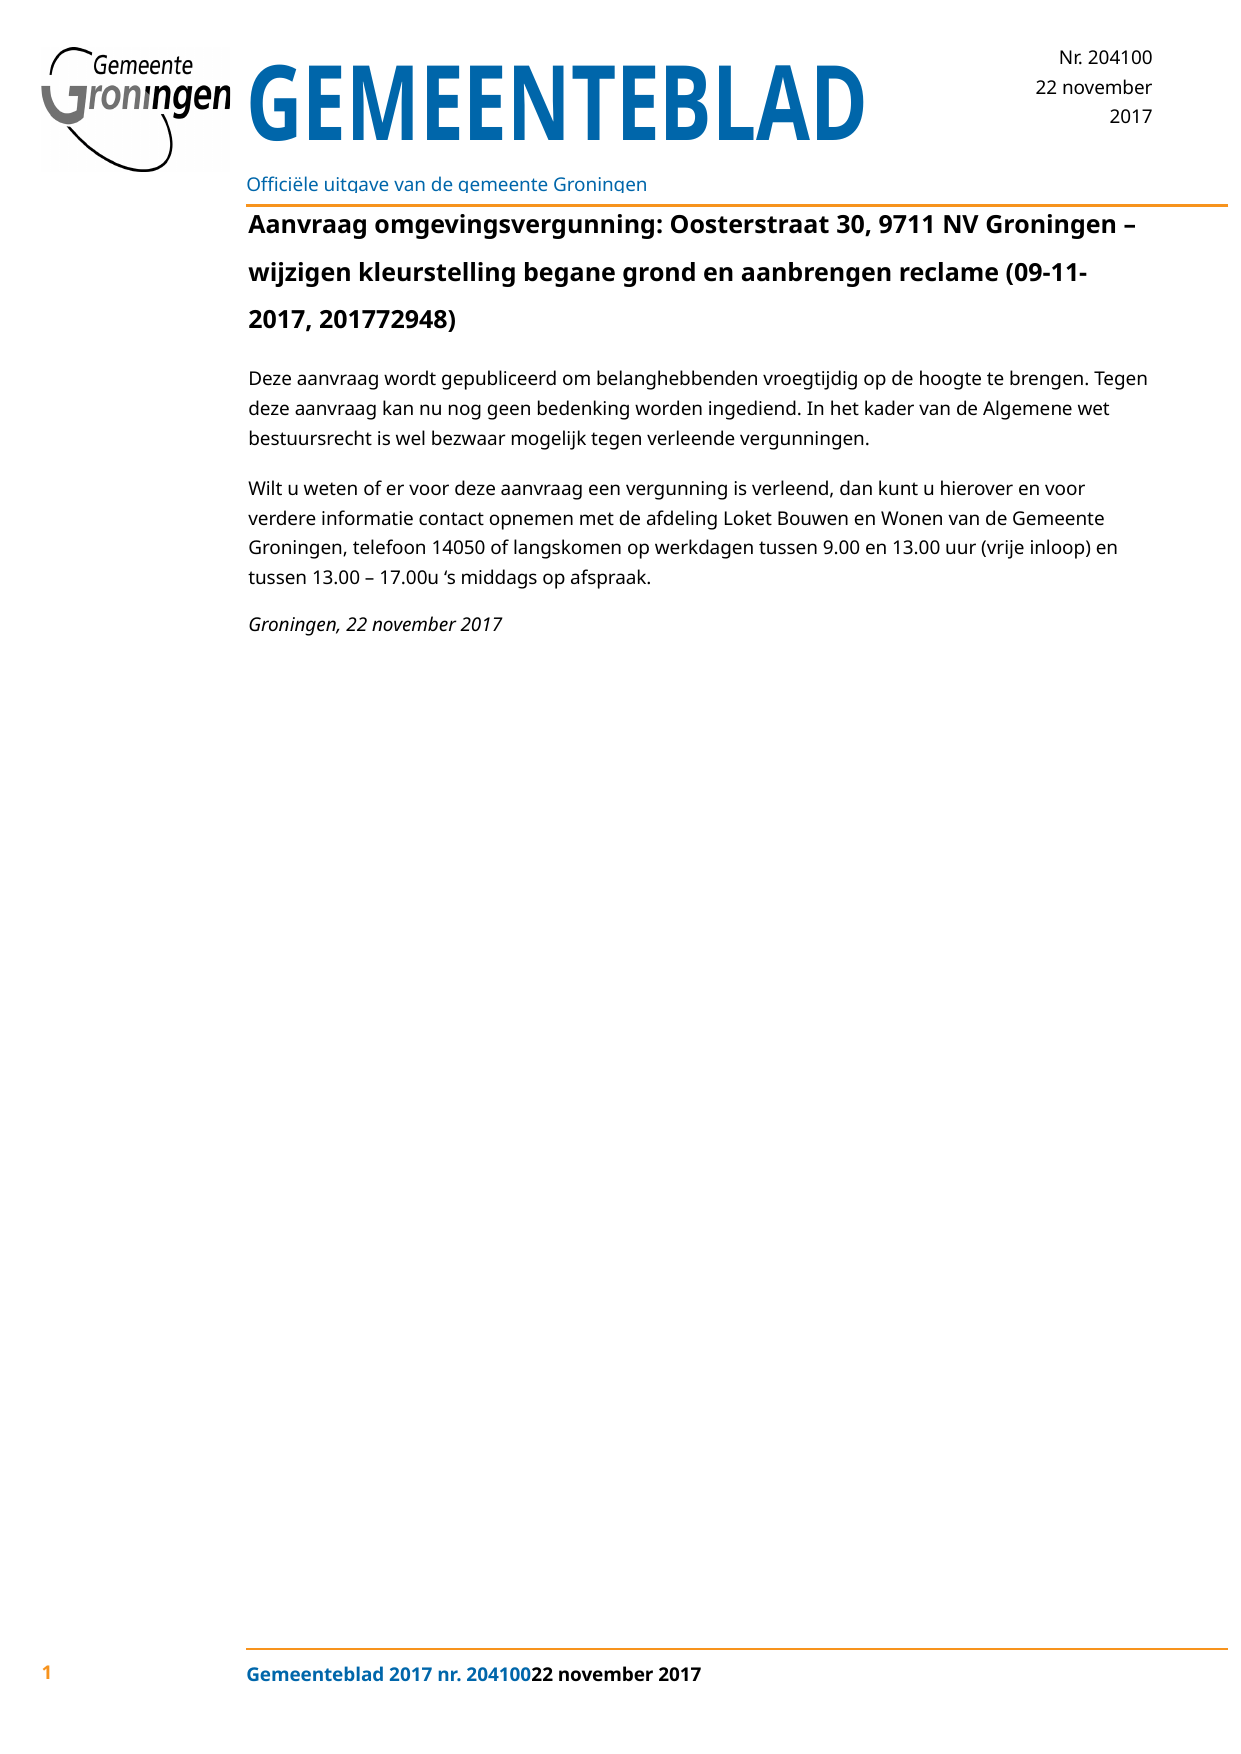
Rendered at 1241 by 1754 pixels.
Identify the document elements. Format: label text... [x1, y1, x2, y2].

text Deze aanvraag wordt gepubliceerd om belanghebbenden vroegtijdig op de hoogte te brengen. Tegen deze aanvraag kan nu nog geen bedenking worden ingediend. In het kader van de Algemene wet bestuursrecht is wel bezwaar mogelijk tegen verleende vergunningen. [248, 366, 1152, 450]
text Wilt u weten of er voor deze aanvraag een vergunning is verleend, dan kunt u hierover en voor verdere informatie contact opnemen met de afdeling Loket Bouwen en Wonen van de Gemeente Groningen, telefoon 14050 of langskomen op werkdagen tussen 9.00 en 13.00 uur (vrije inloop) en tussen 13.00 – 17.00u ‘s middags op afspraak. [248, 475, 1152, 589]
text Groningen, 22 november 2017 [248, 612, 1152, 637]
picture [41, 47, 231, 172]
text Aanvraag omgevingsvergunning: Oosterstraat 30, 9711 NV Groningen – wijzigen kleurstelling begane grond en aanbrengen reclame (09-11-2017, 201772948) [248, 207, 1152, 336]
